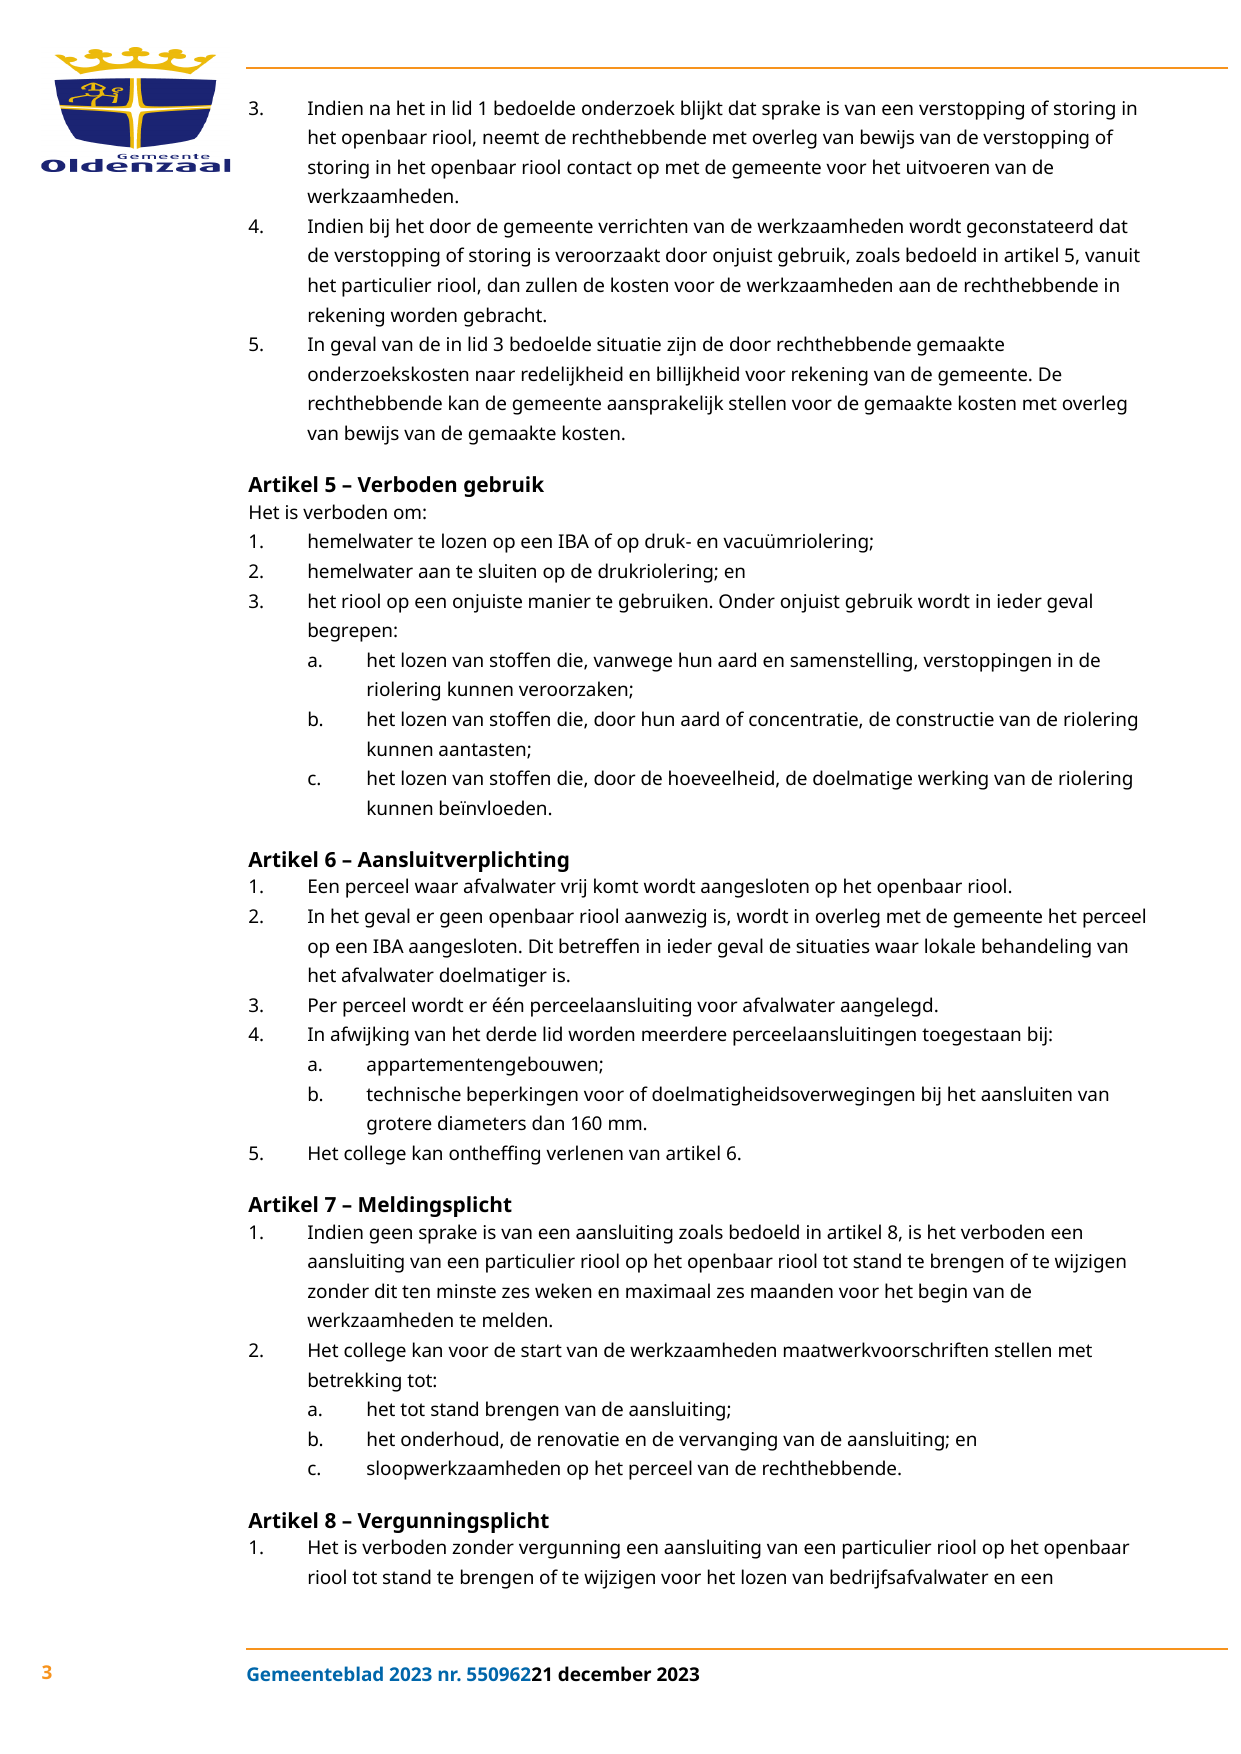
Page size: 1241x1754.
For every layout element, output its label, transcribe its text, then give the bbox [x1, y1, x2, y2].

list technische beperkingen voor of doelmatigheidsoverwegingen bij het aansluiten van grotere diameters dan 160 mm. [307, 1081, 1152, 1136]
list sloopwerkzaamheden op het perceel van de rechthebbende. [307, 1456, 1152, 1481]
list In geval van de in lid 3 bedoelde situatie zijn de door rechthebbende gemaakte onderzoekskosten naar redelijkheid en billijkheid voor rekening van de gemeente. De rechthebbende kan de gemeente aansprakelijk stellen voor de gemaakte kosten met overleg van bewijs van de gemaakte kosten. [248, 331, 1152, 446]
list Indien na het in lid 1 bedoelde onderzoek blijkt dat sprake is van een verstopping of storing in het openbaar riool, neemt de rechthebbende met overleg van bewijs van de verstopping of storing in het openbaar riool contact op met de gemeente voor het uitvoeren van de werkzaamheden. [248, 95, 1152, 209]
list Het college kan ontheffing verlenen van artikel 6. [248, 1140, 1152, 1166]
text Artikel 8 – Vergunningsplicht [248, 1506, 1152, 1534]
list Per perceel wordt er één perceelaansluiting voor afvalwater aangelegd. [248, 992, 1152, 1018]
list het onderhoud, de renovatie en de vervanging van de aansluiting; en [307, 1426, 1152, 1452]
list In het geval er geen openbaar riool aanwezig is, wordt in overleg met de gemeente het perceel op een IBA aangesloten. Dit betreffen in ieder geval de situaties waar lokale behandeling van het afvalwater doelmatiger is. [248, 903, 1152, 988]
list appartementengebouwen; [307, 1051, 1152, 1077]
list In afwijking van het derde lid worden meerdere perceelaansluitingen toegestaan bij: [248, 1022, 1152, 1047]
list hemelwater te lozen op een IBA of op druk- en vacuümriolering; [248, 529, 1152, 554]
text Artikel 6 – Aansluitverplichting [248, 845, 1152, 874]
list het lozen van stoffen die, door de hoeveelheid, de doelmatige werking van de riolering kunnen beïnvloeden. [307, 765, 1152, 821]
picture [41, 47, 231, 172]
text Het is verboden om: [248, 499, 1152, 525]
list het riool op een onjuiste manier te gebruiken. Onder onjuist gebruik wordt in ieder geval begrepen: [248, 588, 1152, 643]
list Het college kan voor de start van de werkzaamheden maatwerkvoorschriften stellen met betrekking tot: [248, 1337, 1152, 1392]
list het lozen van stoffen die, vanwege hun aard en samenstelling, verstoppingen in de riolering kunnen veroorzaken; [307, 647, 1152, 702]
list hemelwater aan te sluiten op de drukriolering; en [248, 558, 1152, 584]
list het lozen van stoffen die, door hun aard of concentratie, de constructie van de riolering kunnen aantasten; [307, 706, 1152, 761]
list Het is verboden zonder vergunning een aansluiting van een particulier riool op het openbaar riool tot stand te brengen of te wijzigen voor het lozen van bedrijfsafvalwater en een [248, 1534, 1152, 1590]
list het tot stand brengen van de aansluiting; [307, 1396, 1152, 1422]
list Indien bij het door de gemeente verrichten van de werkzaamheden wordt geconstateerd dat de verstopping of storing is veroorzaakt door onjuist gebruik, zoals bedoeld in artikel 5, vanuit het particulier riool, dan zullen de kosten voor de werkzaamheden aan de rechthebbende in rekening worden gebracht. [248, 213, 1152, 328]
list Indien geen sprake is van een aansluiting zoals bedoeld in artikel 8, is het verboden een aansluiting van een particulier riool op het openbaar riool tot stand te brengen of te wijzigen zonder dit ten minste zes weken en maximaal zes maanden voor het begin van de werkzaamheden te melden. [248, 1219, 1152, 1333]
list Een perceel waar afvalwater vrij komt wordt aangesloten op het openbaar riool. [248, 874, 1152, 899]
text Artikel 7 – Meldingsplicht [248, 1190, 1152, 1219]
text Artikel 5 – Verboden gebruik [248, 471, 1152, 499]
